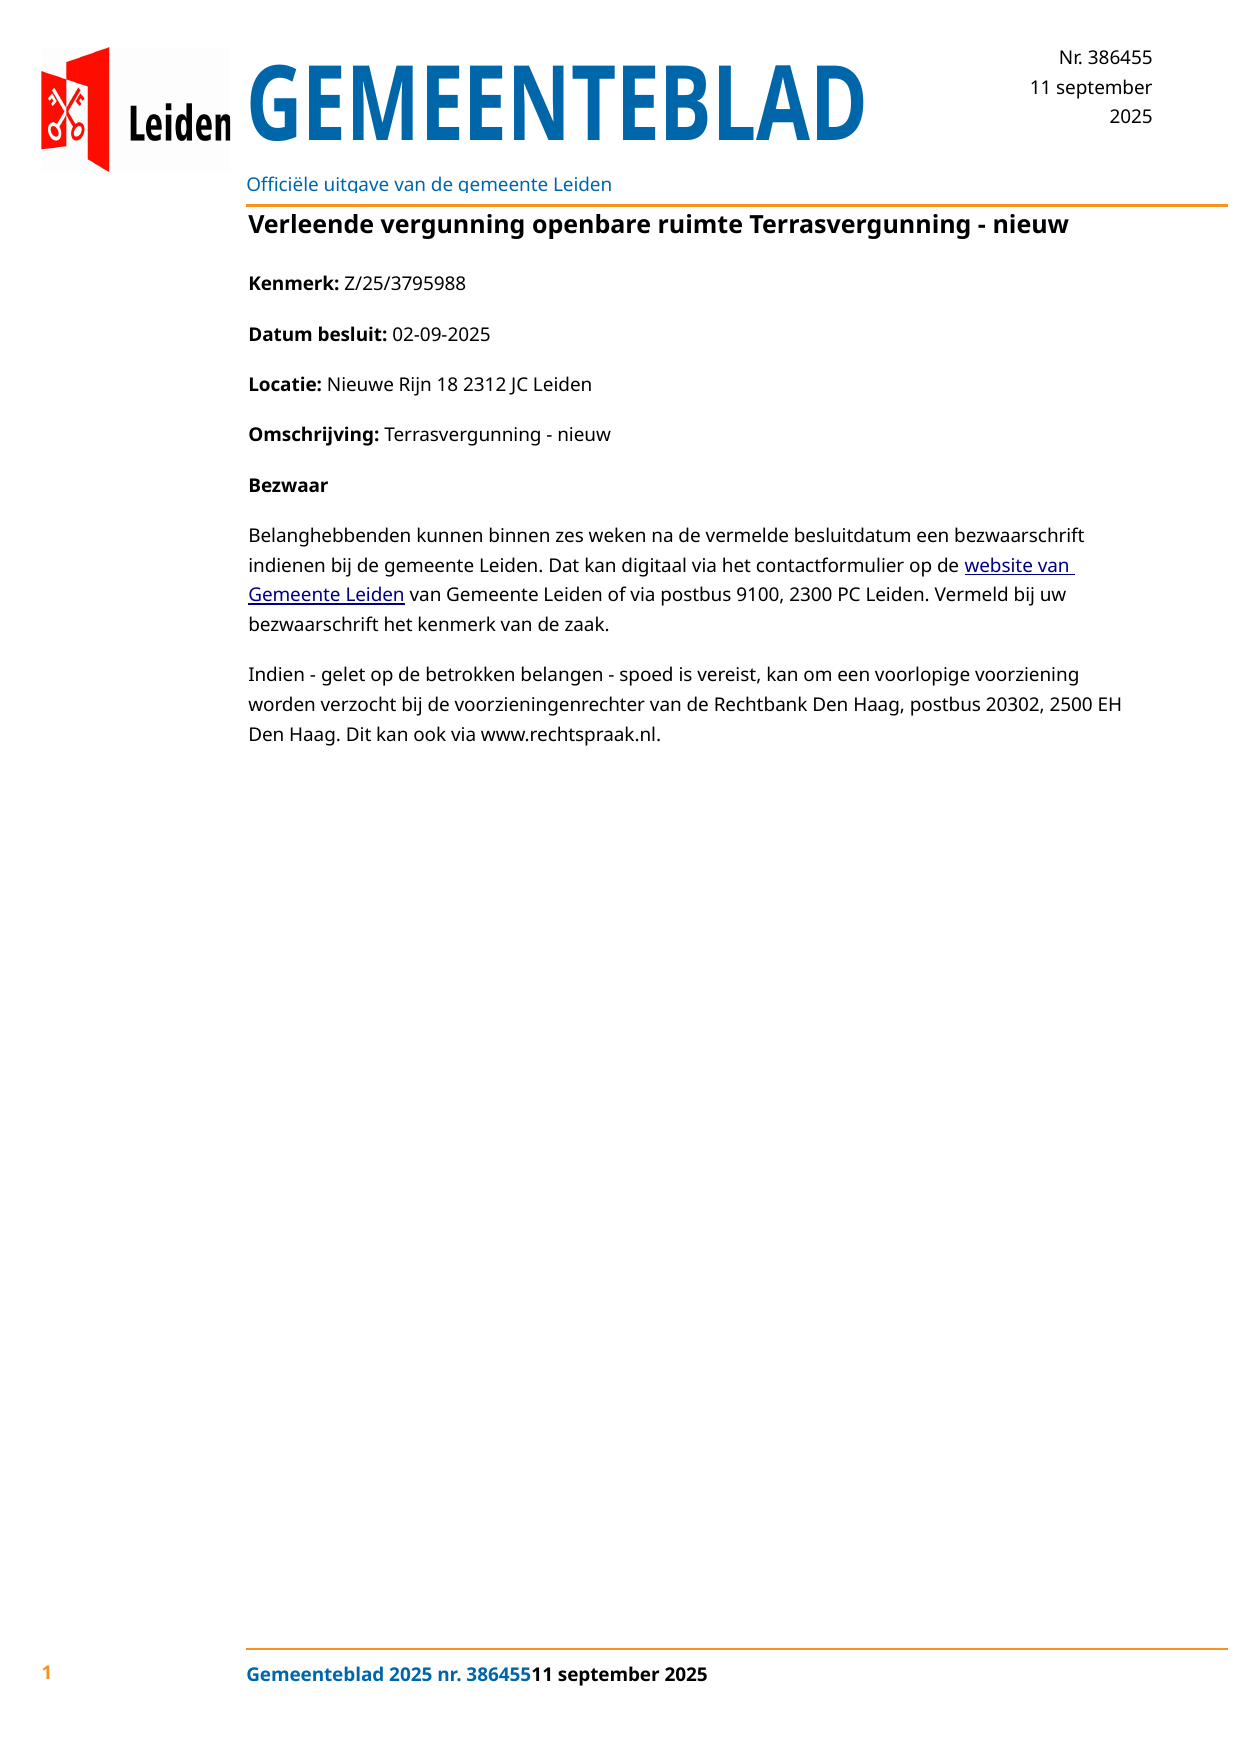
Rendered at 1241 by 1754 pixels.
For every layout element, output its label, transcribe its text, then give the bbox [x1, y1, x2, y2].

text Verleende vergunning openbare ruimte Terrasvergunning - nieuw [248, 207, 1152, 241]
text Datum besluit: 02-09-2025 [248, 321, 1152, 346]
text Locatie: Nieuwe Rijn 18 2312 JC Leiden [248, 371, 1152, 397]
text Belanghebbenden kunnen binnen zes weken na de vermelde besluitdatum een bezwaarschrift indienen bij de gemeente Leiden. Dat kan digitaal via het contactformulier op de website van Gemeente Leiden van Gemeente Leiden of via postbus 9100, 2300 PC Leiden. Vermeld bij uw bezwaarschrift het kenmerk van de zaak. [248, 522, 1152, 637]
text Indien - gelet op de betrokken belangen - spoed is vereist, kan om een voorlopige voorziening worden verzocht bij de voorzieningenrechter van de Rechtbank Den Haag, postbus 20302, 2500 EH Den Haag. Dit kan ook via www.rechtspraak.nl. [248, 662, 1152, 746]
text Kenmerk: Z/25/3795988 [248, 270, 1152, 296]
text Bezwaar [248, 472, 1152, 498]
text Omschrijving: Terrasvergunning - nieuw [248, 422, 1152, 447]
picture [41, 47, 231, 172]
